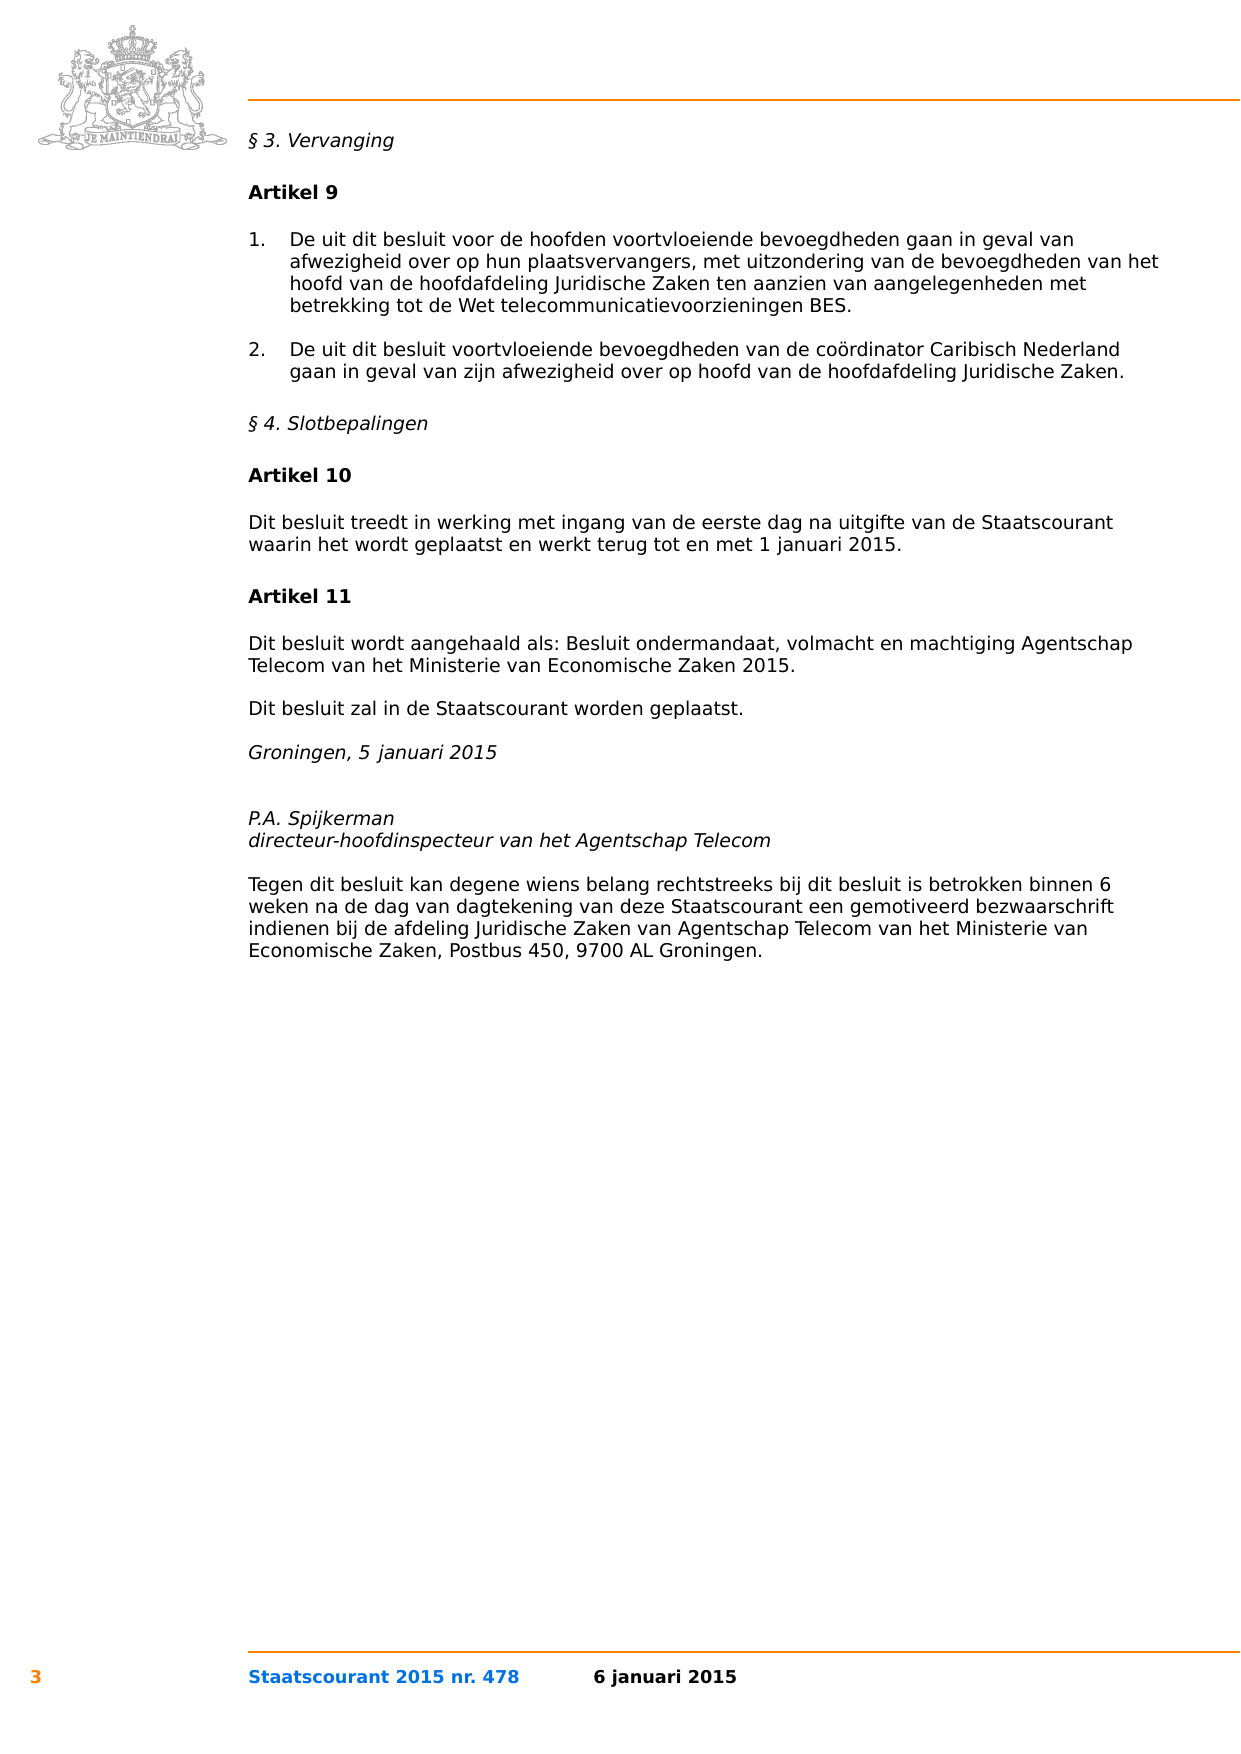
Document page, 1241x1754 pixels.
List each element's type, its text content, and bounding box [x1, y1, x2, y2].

subtitle Artikel 9 [248, 182, 1163, 204]
text Groningen, 5 januari 2015 [248, 742, 1163, 764]
text Tegen dit besluit kan degene wiens belang rechtstreeks bij dit besluit is betrokken binnen 6 weken na de dag van dagtekening van deze Staatscourant een gemotiveerd bezwaarschrift indienen bij de afdeling Juridische Zaken van Agentschap Telecom van het Ministerie van Economische Zaken, Postbus 450, 9700 AL Groningen. [248, 874, 1163, 962]
subtitle Artikel 10 [248, 464, 1163, 487]
text Dit besluit treedt in werking met ingang van de eerste dag na uitgifte van de Staatscourant waarin het wordt geplaatst en werkt terug tot en met 1 januari 2015. [248, 512, 1163, 556]
text 1. De uit dit besluit voor de hoofden voortvloeiende bevoegdheden gaan in geval van afwezigheid over op hun plaatsvervangers, met uitzondering van de bevoegdheden van het hoofd van de hoofdafdeling Juridische Zaken ten aanzien van aangelegenheden met betrekking tot de Wet telecommunicatievoorzieningen BES. [248, 229, 1163, 317]
picture [38, 25, 227, 150]
text Dit besluit zal in de Staatscourant worden geplaatst. [248, 698, 1163, 720]
subtitle Artikel 11 [248, 586, 1163, 607]
subtitle § 3. Vervanging [248, 130, 1163, 152]
text P.A. Spijkerman directeur-hoofdinspecteur van het Agentschap Telecom [248, 786, 1163, 852]
text Dit besluit wordt aangehaald als: Besluit ondermandaat, volmacht en machtiging Agentschap Telecom van het Ministerie van Economische Zaken 2015. [248, 632, 1163, 676]
text 2. De uit dit besluit voortvloeiende bevoegdheden van de coördinator Caribisch Nederland gaan in geval van zijn afwezigheid over op hoofd van de hoofdafdeling Juridische Zaken. [248, 339, 1163, 383]
subtitle § 4. Slotbepalingen [248, 413, 1163, 434]
